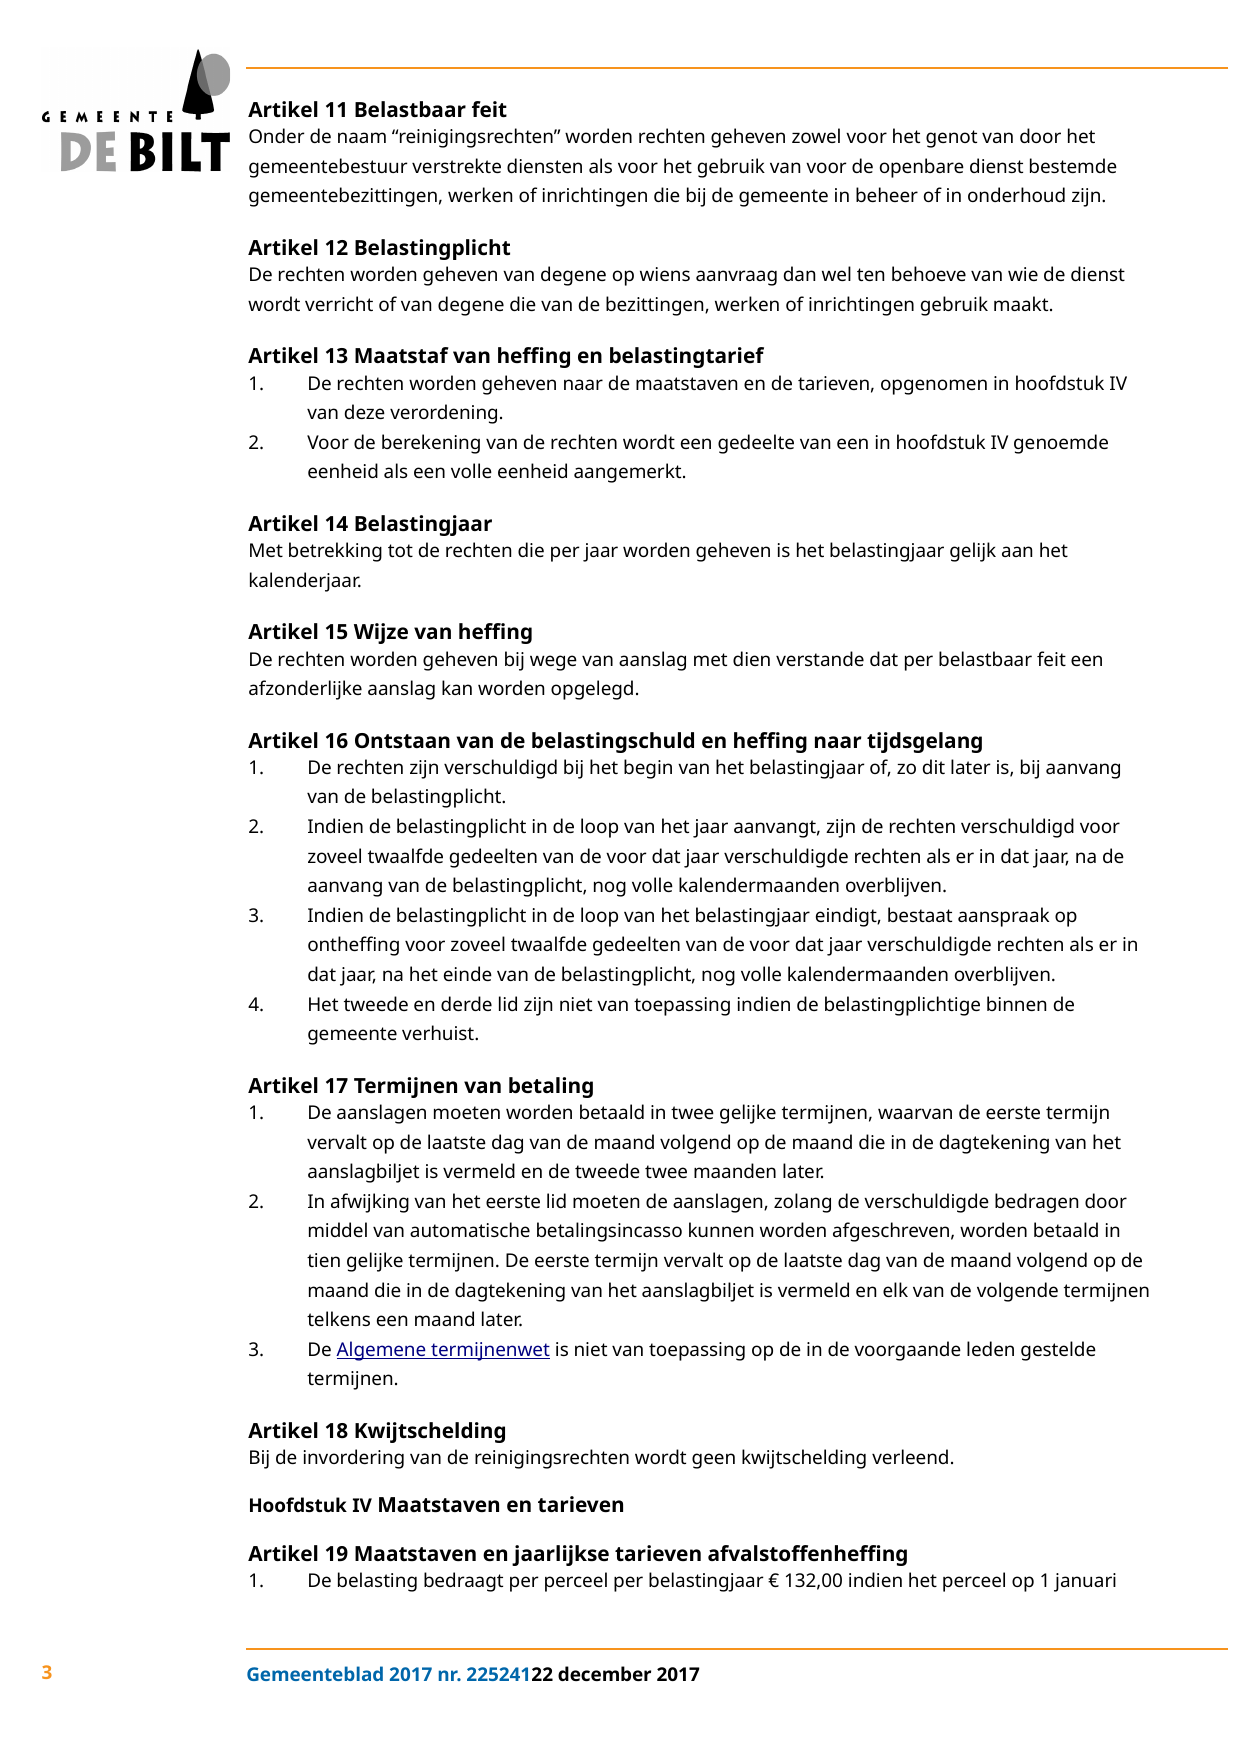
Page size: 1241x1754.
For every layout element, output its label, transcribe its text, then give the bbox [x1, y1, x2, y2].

list De Algemene termijnenwet is niet van toepassing op de in de voorgaande leden gestelde termijnen. [248, 1336, 1152, 1391]
text Hoofdstuk IV Maatstaven en tarieven [248, 1490, 1152, 1518]
text Met betrekking tot de rechten die per jaar worden geheven is het belastingjaar gelijk aan het kalenderjaar. [248, 537, 1152, 593]
list De rechten worden geheven naar de maatstaven en de tarieven, opgenomen in hoofdstuk IV van deze verordening. [248, 370, 1152, 425]
list Indien de belastingplicht in de loop van het belastingjaar eindigt, bestaat aanspraak op ontheffing voor zoveel twaalfde gedeelten van de voor dat jaar verschuldigde rechten als er in dat jaar, na het einde van de belastingplicht, nog volle kalendermaanden overblijven. [248, 902, 1152, 987]
text Artikel 19 Maatstaven en jaarlijkse tarieven afvalstoffenheffing [248, 1539, 1152, 1568]
text Artikel 11 Belastbaar feit [248, 95, 1152, 123]
text Onder de naam “reinigingsrechten” worden rechten geheven zowel voor het genot van door het gemeentebestuur verstrekte diensten als voor het gebruik van voor de openbare dienst bestemde gemeentebezittingen, werken of inrichtingen die bij de gemeente in beheer of in onderhoud zijn. [248, 123, 1152, 208]
text Artikel 14 Belastingjaar [248, 509, 1152, 537]
list Voor de berekening van de rechten wordt een gedeelte van een in hoofdstuk IV genoemde eenheid als een volle eenheid aangemerkt. [248, 429, 1152, 484]
list In afwijking van het eerste lid moeten de aanslagen, zolang de verschuldigde bedragen door middel van automatische betalingsincasso kunnen worden afgeschreven, worden betaald in tien gelijke termijnen. De eerste termijn vervalt op de laatste dag van de maand volgend op de maand die in de dagtekening van het aanslagbiljet is vermeld en elk van de volgende termijnen telkens een maand later. [248, 1188, 1152, 1332]
list Indien de belastingplicht in de loop van het jaar aanvangt, zijn de rechten verschuldigd voor zoveel twaalfde gedeelten van de voor dat jaar verschuldigde rechten als er in dat jaar, na de aanvang van de belastingplicht, nog volle kalendermaanden overblijven. [248, 813, 1152, 898]
text Artikel 18 Kwijtschelding [248, 1416, 1152, 1444]
text Artikel 13 Maatstaf van heffing en belastingtarief [248, 341, 1152, 370]
picture [41, 47, 231, 172]
text Artikel 16 Ontstaan van de belastingschuld en heffing naar tijdsgelang [248, 726, 1152, 754]
text Artikel 15 Wijze van heffing [248, 617, 1152, 646]
text Bij de invordering van de reinigingsrechten wordt geen kwijtschelding verleend. [248, 1444, 1152, 1470]
text Artikel 12 Belastingplicht [248, 233, 1152, 261]
list De belasting bedraagt per perceel per belastingjaar € 132,00 indien het perceel op 1 januari [248, 1568, 1152, 1593]
list De aanslagen moeten worden betaald in twee gelijke termijnen, waarvan de eerste termijn vervalt op de laatste dag van de maand volgend op de maand die in de dagtekening van het aanslagbiljet is vermeld en de tweede twee maanden later. [248, 1099, 1152, 1184]
text De rechten worden geheven van degene op wiens aanvraag dan wel ten behoeve van wie de dienst wordt verricht of van degene die van de bezittingen, werken of inrichtingen gebruik maakt. [248, 261, 1152, 317]
text Artikel 17 Termijnen van betaling [248, 1071, 1152, 1099]
list De rechten zijn verschuldigd bij het begin van het belastingjaar of, zo dit later is, bij aanvang van de belastingplicht. [248, 754, 1152, 809]
text De rechten worden geheven bij wege van aanslag met dien verstande dat per belastbaar feit een afzonderlijke aanslag kan worden opgelegd. [248, 646, 1152, 701]
list Het tweede en derde lid zijn niet van toepassing indien de belastingplichtige binnen de gemeente verhuist. [248, 991, 1152, 1046]
